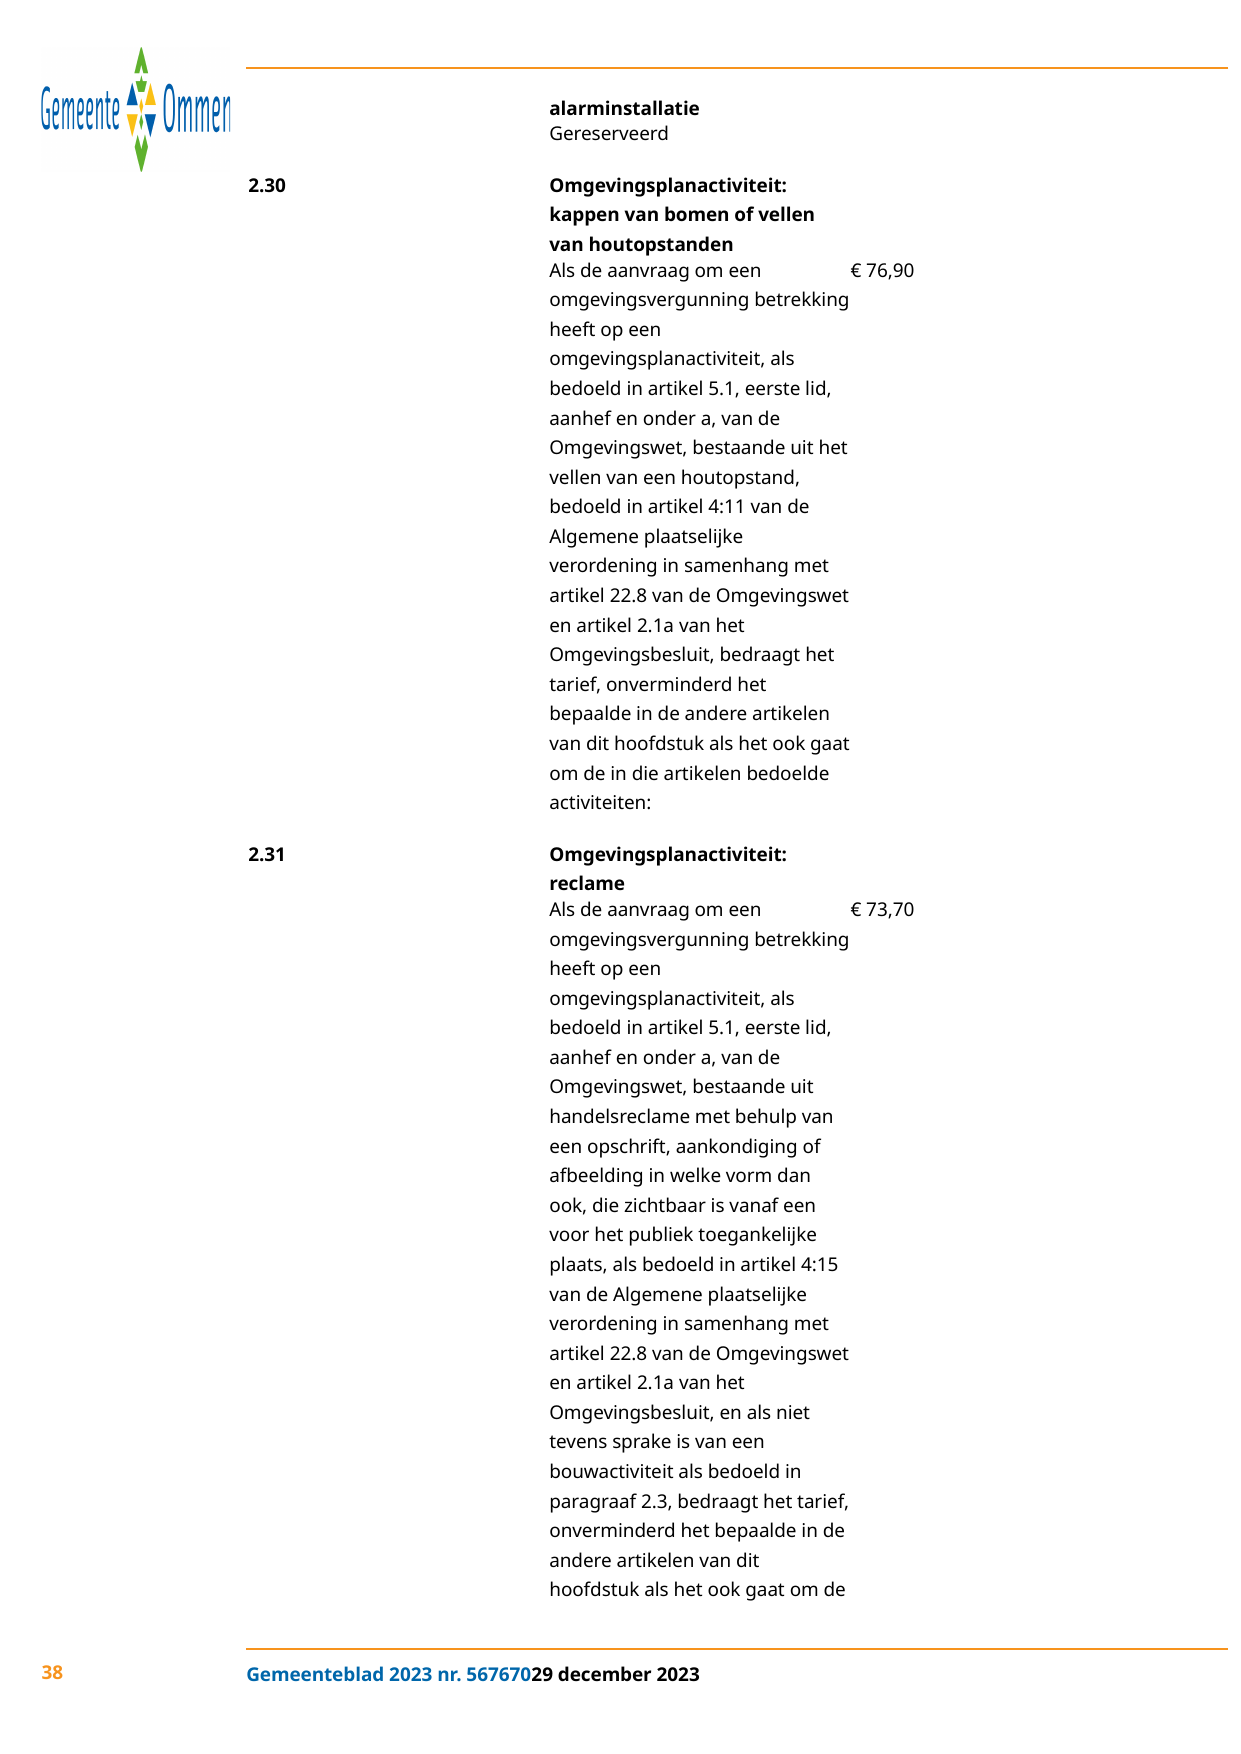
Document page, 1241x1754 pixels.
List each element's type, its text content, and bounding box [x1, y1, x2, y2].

table_cell [850, 121, 1152, 146]
table_cell Als de aanvraag om een omgevingsvergunning betrekking heeft op een omgevingsplanactiviteit, als bedoeld in artikel 5.1, eerste lid, aanhef en onder a, van de Omgevingswet, bestaande uit handelsreclame met behulp van een opschrift, aankondiging of afbeelding in welke vorm dan ook, die zichtbaar is vanaf een voor het publiek toegankelijke plaats, als bedoeld in artikel 4:15 van de Algemene plaatselijke verordening in samenhang met artikel 22.8 van de Omgevingswet en artikel 2.1a van het Omgevingsbesluit, en als niet tevens sprake is van een bouwactiviteit als bedoeld in paragraaf 2.3, bedraagt het tarief, onverminderd het bepaalde in de andere artikelen van dit hoofdstuk als het ook gaat om de [549, 896, 850, 1602]
table_cell [549, 146, 850, 172]
table_cell [850, 841, 1152, 896]
table_cell Omgevingsplanactiviteit: reclame [549, 841, 850, 896]
picture [41, 47, 231, 172]
table_cell [248, 896, 549, 1602]
table_cell € 73,70 [850, 896, 1152, 1602]
table_cell [549, 815, 850, 841]
table_cell [248, 95, 549, 121]
table_cell 2.31 [248, 841, 549, 896]
table_cell € 76,90 [850, 257, 1152, 815]
table_cell [248, 121, 549, 146]
table_cell Omgevingsplanactiviteit: kappen van bomen of vellen van houtopstanden [549, 172, 850, 257]
table_cell 2.30 [248, 172, 549, 257]
table_cell [850, 146, 1152, 172]
table_cell Gereserveerd [549, 121, 850, 146]
table_cell [850, 172, 1152, 257]
table_cell [850, 815, 1152, 841]
table_cell [248, 257, 549, 815]
table_cell alarminstallatie [549, 95, 850, 121]
table_cell [248, 146, 549, 172]
table_cell [850, 95, 1152, 121]
table_cell Als de aanvraag om een omgevingsvergunning betrekking heeft op een omgevingsplanactiviteit, als bedoeld in artikel 5.1, eerste lid, aanhef en onder a, van de Omgevingswet, bestaande uit het vellen van een houtopstand, bedoeld in artikel 4:11 van de Algemene plaatselijke verordening in samenhang met artikel 22.8 van de Omgevingswet en artikel 2.1a van het Omgevingsbesluit, bedraagt het tarief, onverminderd het bepaalde in de andere artikelen van dit hoofdstuk als het ook gaat om de in die artikelen bedoelde activiteiten: [549, 257, 850, 815]
table_cell [248, 815, 549, 841]
